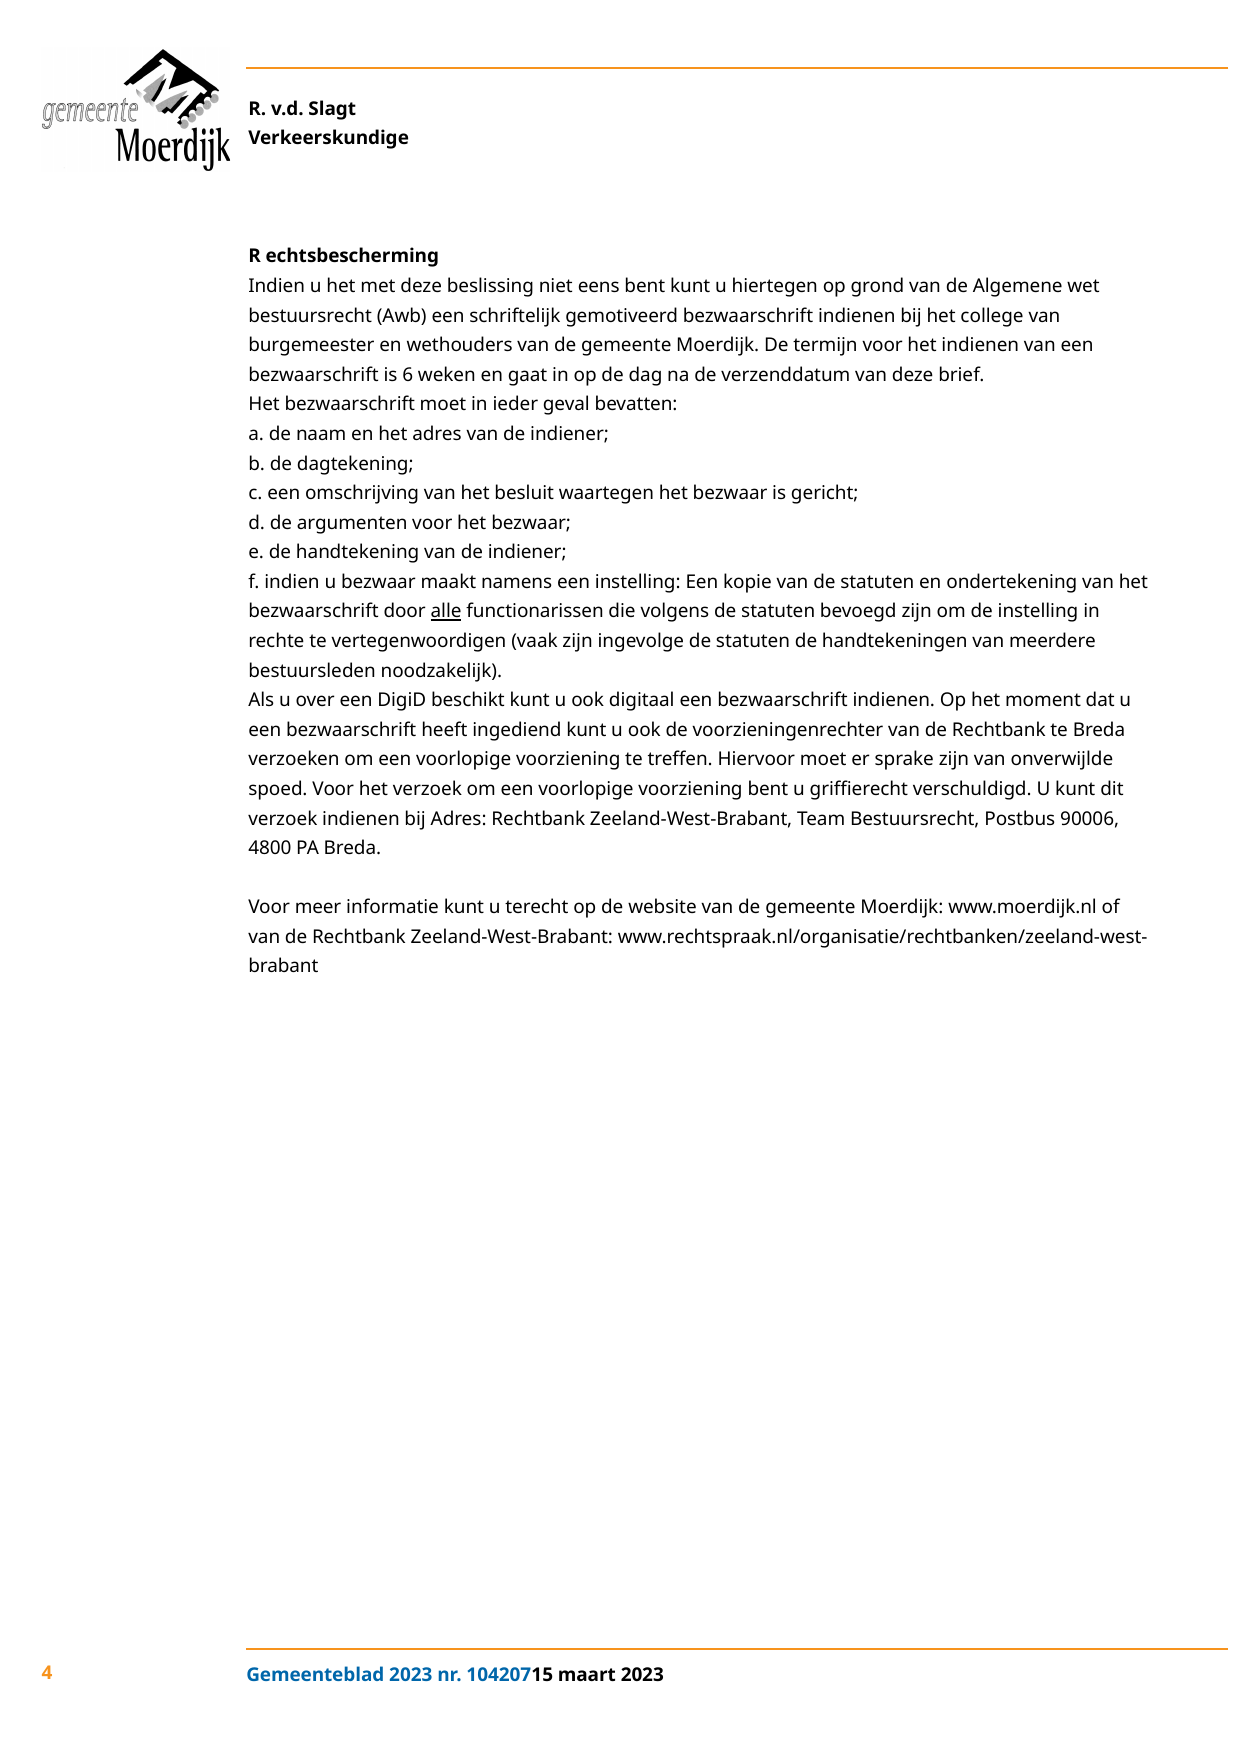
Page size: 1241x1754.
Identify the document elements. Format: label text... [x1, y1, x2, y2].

text R echtsbescherming [248, 243, 1152, 268]
text a. de naam en het adres van de indiener; [248, 420, 1152, 446]
text Het bezwaarschrift moet in ieder geval bevatten: [248, 391, 1152, 416]
picture [41, 47, 231, 172]
text Verkeerskundige [248, 124, 1152, 150]
text Als u over een DigiD beschikt kunt u ook digitaal een bezwaarschrift indienen. Op het moment dat u een bezwaarschrift heeft ingediend kunt u ook de voorzieningenrechter van de Rechtbank te Breda verzoeken om een voorlopige voorziening te treffen. Hiervoor moet er sprake zijn van onverwijlde spoed. Voor het verzoek om een voorlopige voorziening bent u griffierecht verschuldigd. U kunt dit verzoek indienen bij Adres: Rechtbank Zeeland-West-Brabant, Team Bestuursrecht, Postbus 90006, 4800 PA Breda. [248, 686, 1152, 860]
text c. een omschrijving van het besluit waartegen het bezwaar is gericht; [248, 479, 1152, 505]
text Indien u het met deze beslissing niet eens bent kunt u hiertegen op grond van de Algemene wet bestuursrecht (Awb) een schriftelijk gemotiveerd bezwaarschrift indienen bij het college van burgemeester en wethouders van de gemeente Moerdijk. De termijn voor het indienen van een bezwaarschrift is 6 weken en gaat in op de dag na de verzenddatum van deze brief. [248, 272, 1152, 387]
text d. de argumenten voor het bezwaar; [248, 509, 1152, 535]
text e. de handtekening van de indiener; [248, 538, 1152, 564]
text f. indien u bezwaar maakt namens een instelling: Een kopie van de statuten en ondertekening van het bezwaarschrift door alle functionarissen die volgens de statuten bevoegd zijn om de instelling in rechte te vertegenwoordigen (vaak zijn ingevolge de statuten de handtekeningen van meerdere bestuursleden noodzakelijk). [248, 568, 1152, 683]
text b. de dagtekening; [248, 450, 1152, 476]
text R. v.d. Slagt [248, 95, 1152, 121]
text Voor meer informatie kunt u terecht op de website van de gemeente Moerdijk: www.moerdijk.nl of van de Rechtbank Zeeland-West-Brabant: www.rechtspraak.nl/organisatie/rechtbanken/zeeland-west-brabant [248, 893, 1152, 978]
